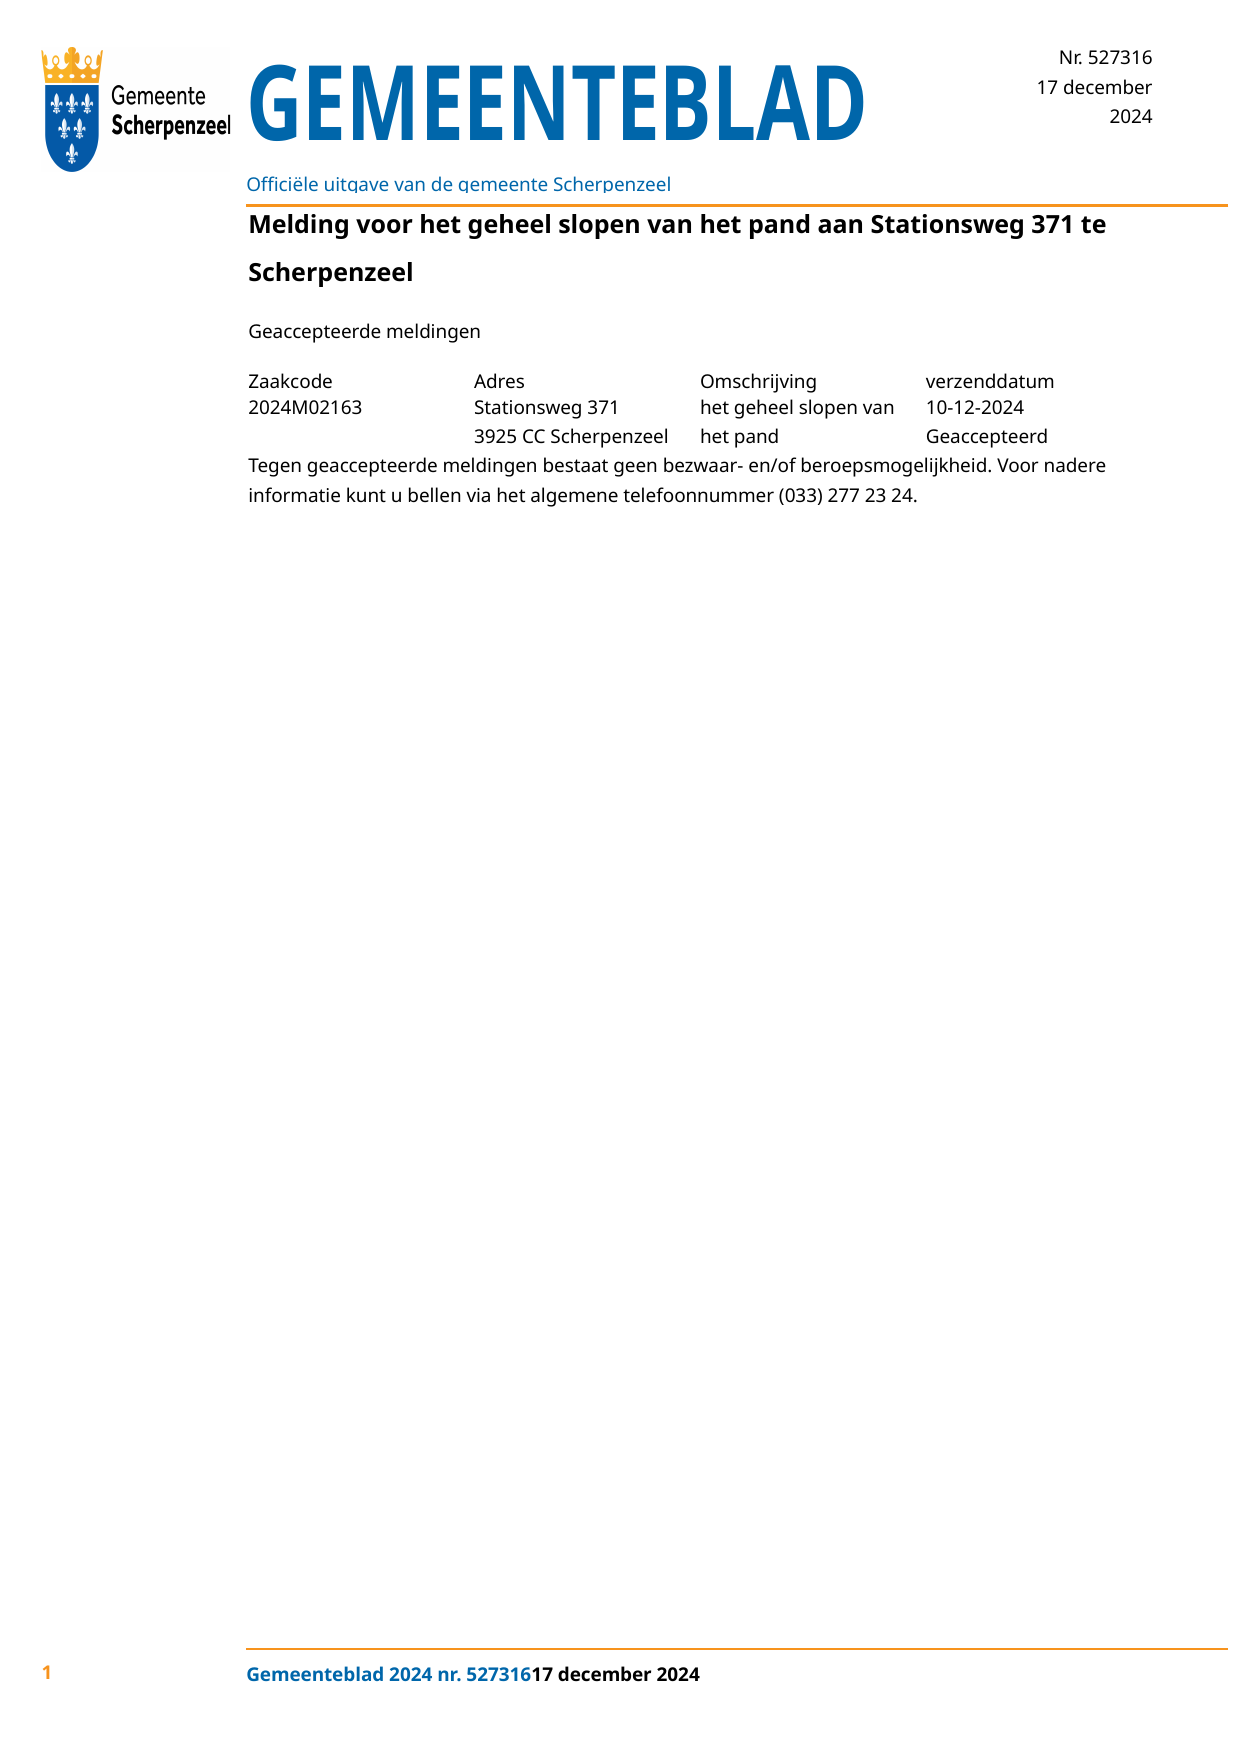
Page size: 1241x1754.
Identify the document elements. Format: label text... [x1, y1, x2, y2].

table_cell 10-12-2024 Geaccepteerd [926, 394, 1152, 449]
text Melding voor het geheel slopen van het pand aan Stationsweg 371 te Scherpenzeel [248, 207, 1152, 288]
table_header verzenddatum [926, 369, 1152, 394]
table_header Adres [474, 369, 700, 394]
table_header Zaakcode [248, 369, 474, 394]
table_cell Stationsweg 371 3925 CC Scherpenzeel [474, 394, 700, 449]
table_cell het geheel slopen van het pand [700, 394, 926, 449]
text Tegen geaccepteerde meldingen bestaat geen bezwaar- en/of beroepsmogelijkheid. Voor nadere informatie kunt u bellen via het algemene telefoonnummer (033) 277 23 24. [248, 453, 1152, 508]
table_cell 2024M02163 [248, 394, 474, 449]
table_header Omschrijving [700, 369, 926, 394]
picture [41, 47, 231, 172]
text Geaccepteerde meldingen [248, 318, 1152, 344]
